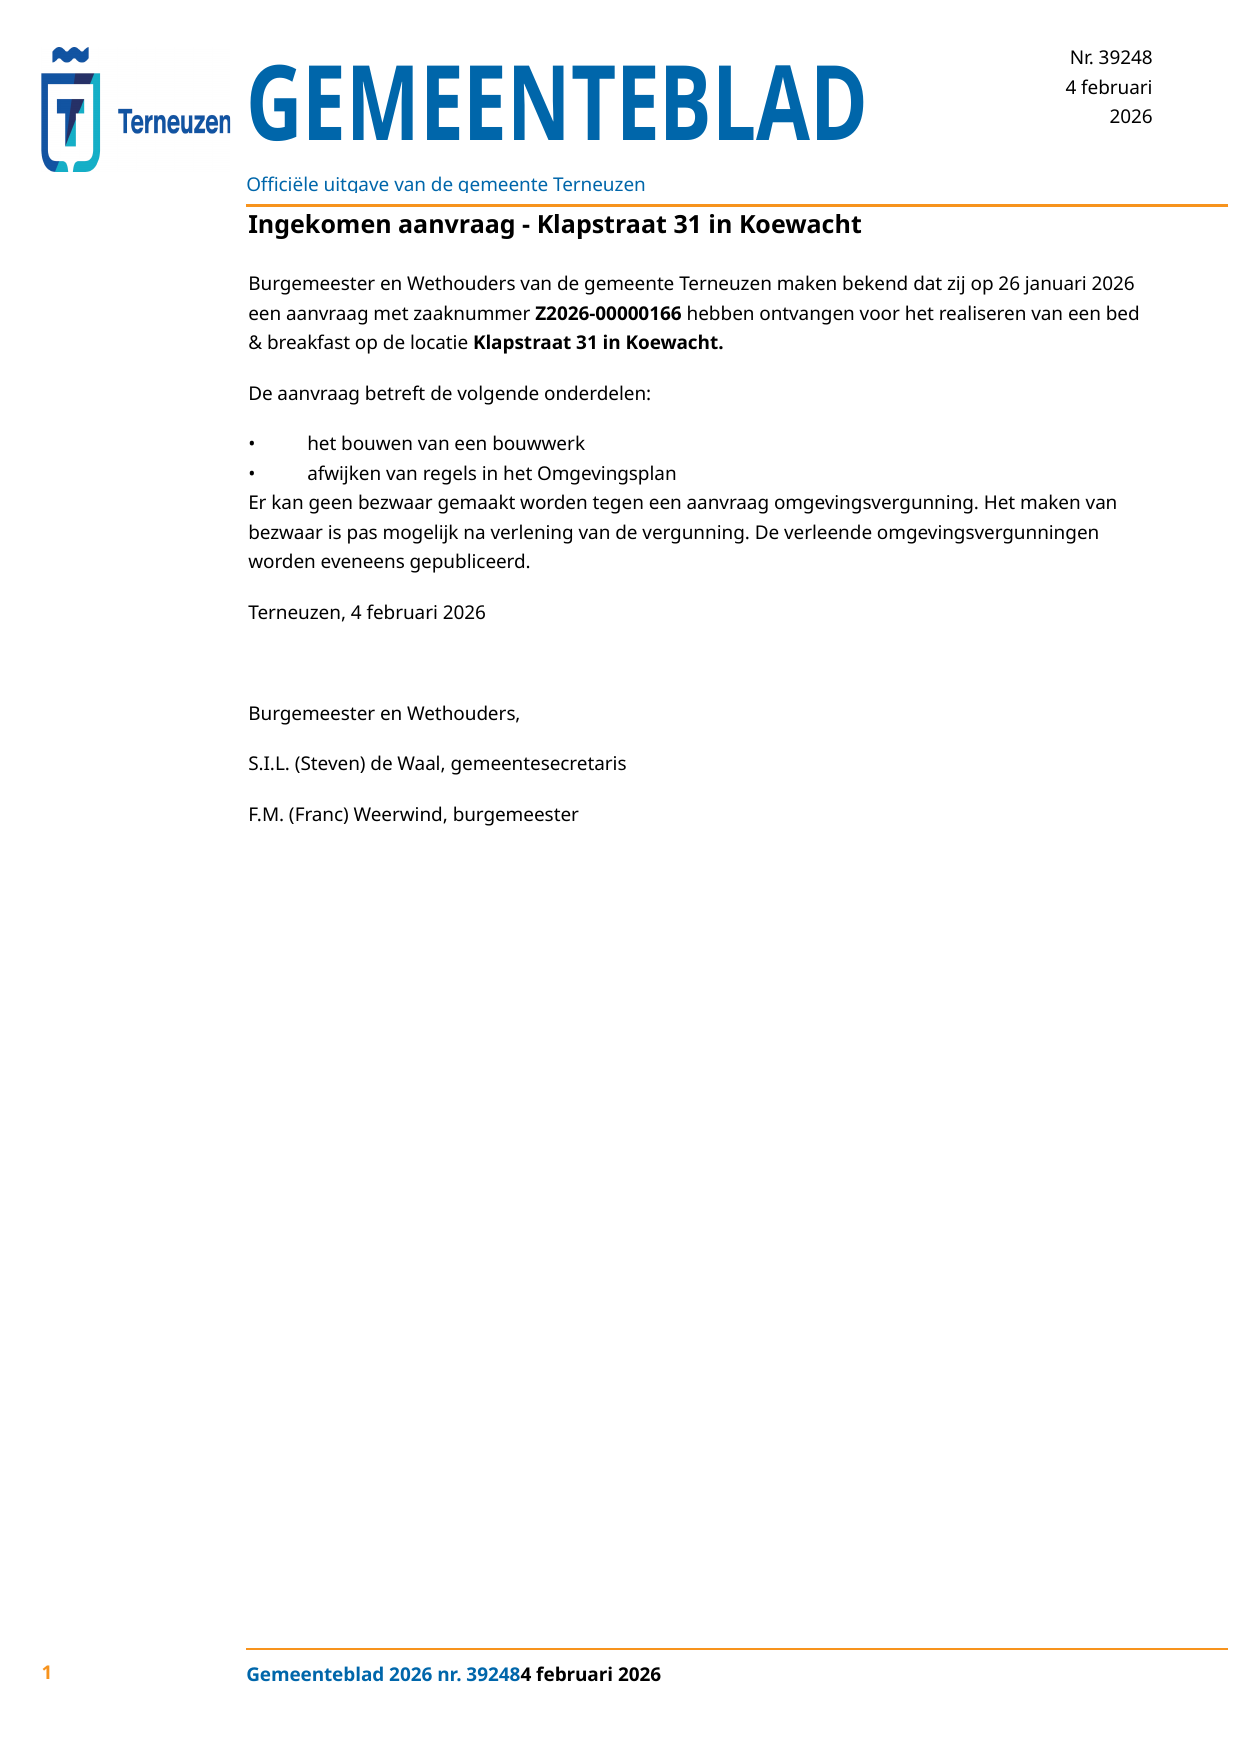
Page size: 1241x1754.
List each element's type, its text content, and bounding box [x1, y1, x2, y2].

text Ingekomen aanvraag - Klapstraat 31 in Koewacht [248, 207, 1152, 241]
text Terneuzen, 4 februari 2026 [248, 599, 1152, 625]
picture [41, 47, 231, 172]
text Er kan geen bezwaar gemaakt worden tegen een aanvraag omgevingsvergunning. Het maken van bezwaar is pas mogelijk na verlening van de vergunning. De verleende omgevingsvergunningen worden eveneens gepubliceerd. [248, 489, 1152, 574]
list het bouwen van een bouwwerk [248, 430, 1152, 456]
text F.M. (Franc) Weerwind, burgemeester [248, 801, 1152, 826]
text S.I.L. (Steven) de Waal, gemeentesecretaris [248, 750, 1152, 776]
text Burgemeester en Wethouders, [248, 700, 1152, 726]
text Burgemeester en Wethouders van de gemeente Terneuzen maken bekend dat zij op 26 januari 2026 een aanvraag met zaaknummer Z2026-00000166 hebben ontvangen voor het realiseren van een bed & breakfast op de locatie Klapstraat 31 in Koewacht. [248, 270, 1152, 355]
list afwijken van regels in het Omgevingsplan [248, 460, 1152, 486]
text De aanvraag betreft de volgende onderdelen: [248, 380, 1152, 406]
